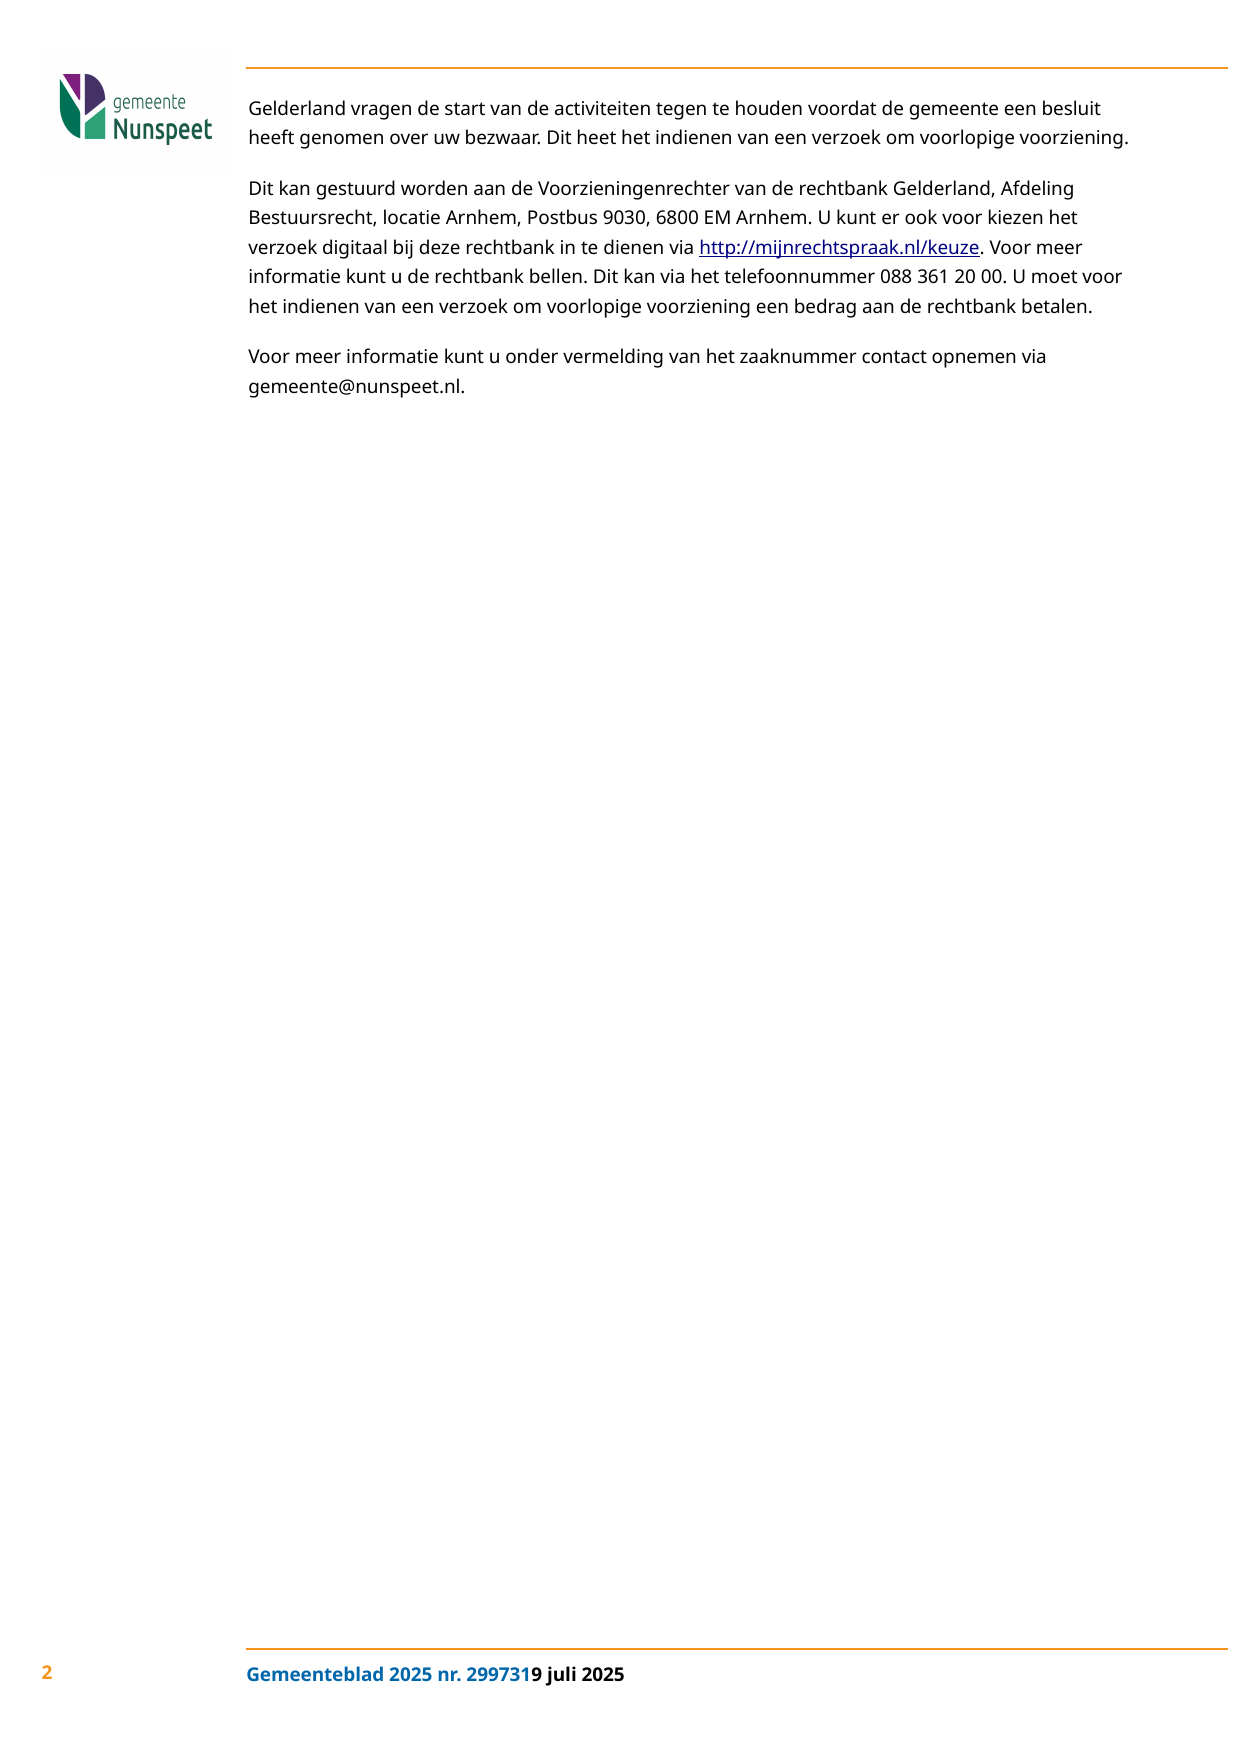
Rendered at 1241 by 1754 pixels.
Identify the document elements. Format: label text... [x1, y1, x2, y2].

text Gelderland vragen de start van de activiteiten tegen te houden voordat de gemeente een besluit heeft genomen over uw bezwaar. Dit heet het indienen van een verzoek om voorlopige voorziening. [248, 95, 1152, 150]
text Dit kan gestuurd worden aan de Voorzieningenrechter van de rechtbank Gelderland, Afdeling Bestuursrecht, locatie Arnhem, Postbus 9030, 6800 EM Arnhem. U kunt er ook voor kiezen het verzoek digitaal bij deze rechtbank in te dienen via http://mijnrechtspraak.nl/keuze. Voor meer informatie kunt u de rechtbank bellen. Dit kan via het telefoonnummer 088 361 20 00. U moet voor het indienen van een verzoek om voorlopige voorziening een bedrag aan de rechtbank betalen. [248, 175, 1152, 319]
picture [41, 47, 231, 172]
text Voor meer informatie kunt u onder vermelding van het zaaknummer contact opnemen via gemeente@nunspeet.nl. [248, 343, 1152, 399]
